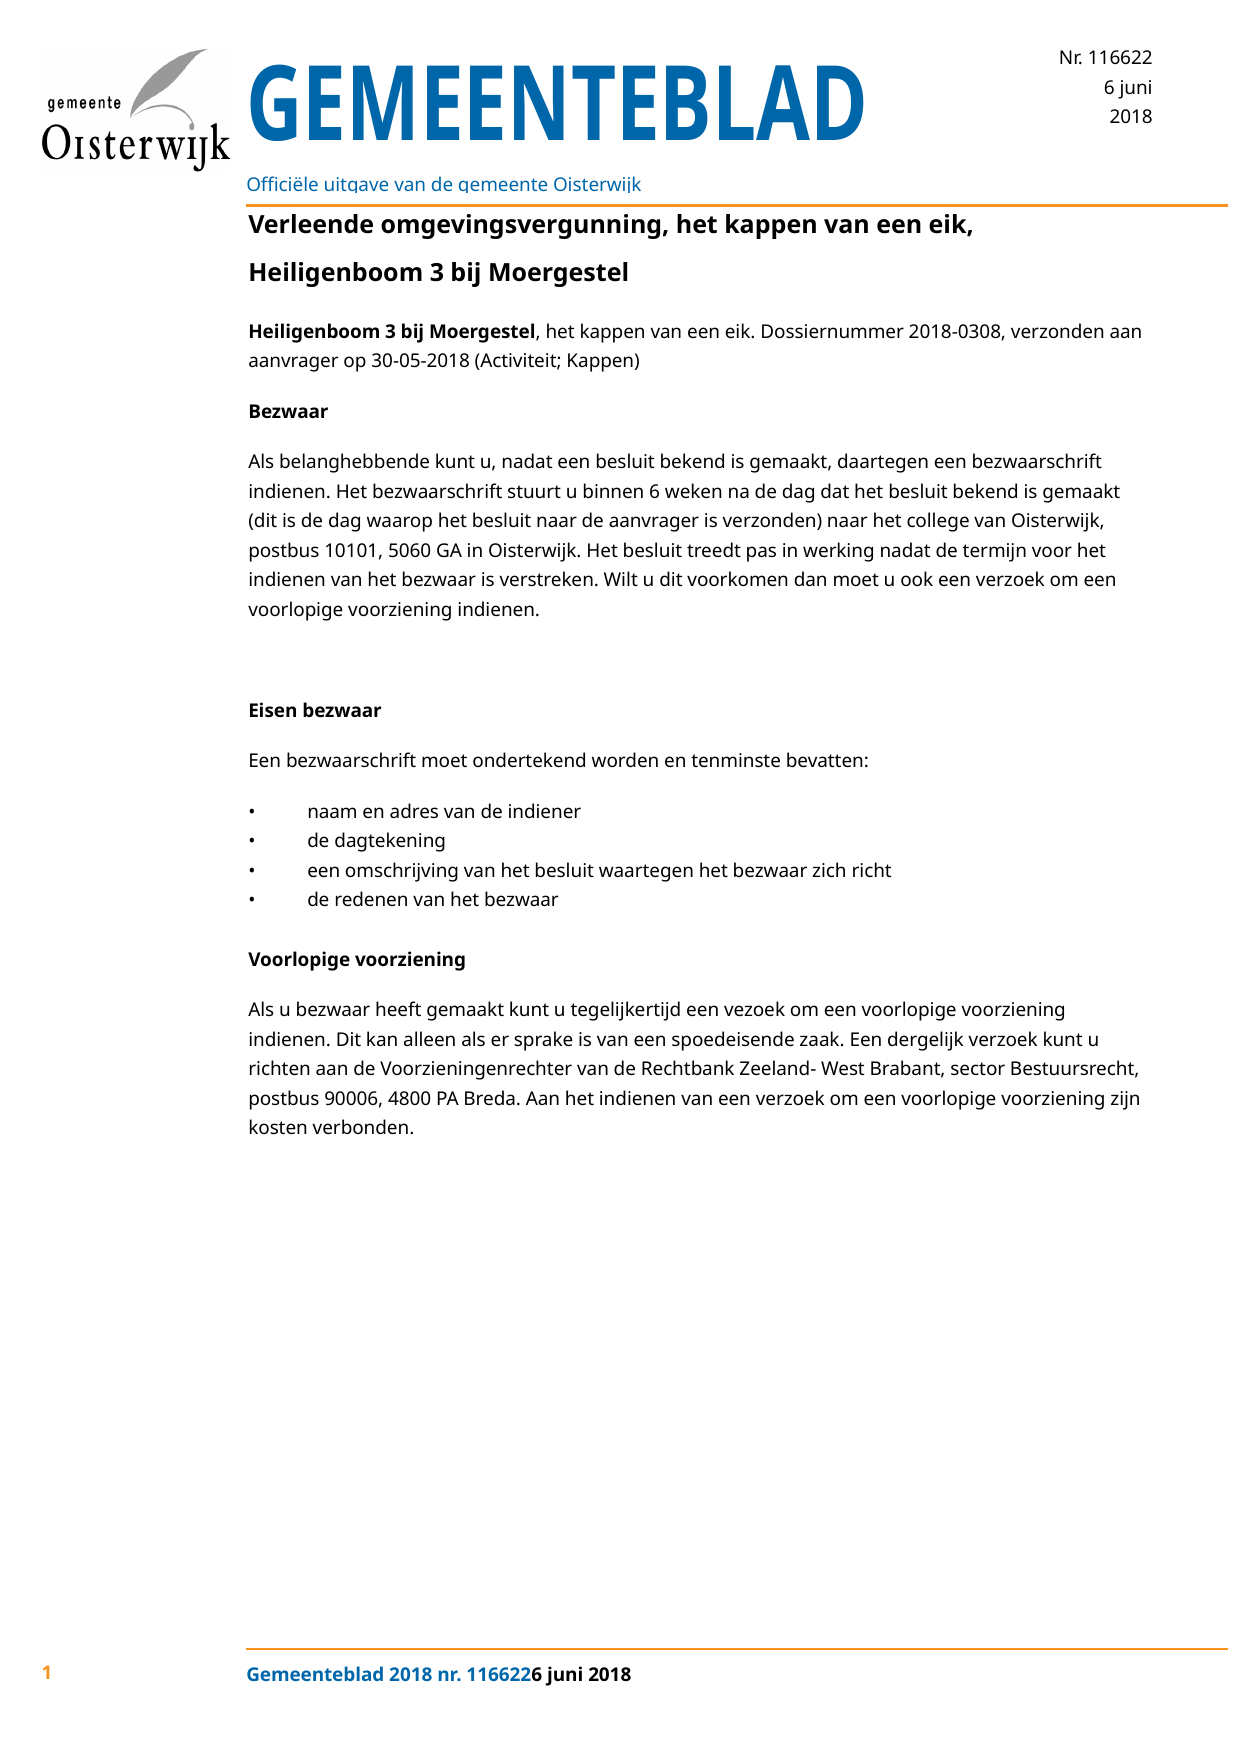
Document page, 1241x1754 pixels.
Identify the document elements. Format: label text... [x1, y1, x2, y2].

text Bezwaar [248, 398, 1152, 424]
text Heiligenboom 3 bij Moergestel, het kappen van een eik. Dossiernummer 2018-0308, verzonden aan aanvrager op 30-05-2018 (Activiteit; Kappen) [248, 318, 1152, 373]
list naam en adres van de indiener [248, 798, 1152, 824]
text Voorlopige voorziening [248, 946, 1152, 972]
list de dagtekening [248, 827, 1152, 853]
text Een bezwaarschrift moet ondertekend worden en tenminste bevatten: [248, 747, 1152, 773]
text Als u bezwaar heeft gemaakt kunt u tegelijkertijd een vezoek om een voorlopige voorziening indienen. Dit kan alleen als er sprake is van een spoedeisende zaak. Een dergelijk verzoek kunt u richten aan de Voorzieningenrechter van de Rechtbank Zeeland- West Brabant, sector Bestuursrecht, postbus 90006, 4800 PA Breda. Aan het indienen van een verzoek om een voorlopige voorziening zijn kosten verbonden. [248, 996, 1152, 1140]
picture [41, 47, 231, 172]
text Verleende omgevingsvergunning, het kappen van een eik, Heiligenboom 3 bij Moergestel [248, 207, 1152, 288]
list de redenen van het bezwaar [248, 887, 1152, 912]
list een omschrijving van het besluit waartegen het bezwaar zich richt [248, 857, 1152, 883]
text Eisen bezwaar [248, 697, 1152, 723]
text Als belanghebbende kunt u, nadat een besluit bekend is gemaakt, daartegen een bezwaarschrift indienen. Het bezwaarschrift stuurt u binnen 6 weken na de dag dat het besluit bekend is gemaakt (dit is de dag waarop het besluit naar de aanvrager is verzonden) naar het college van Oisterwijk, postbus 10101, 5060 GA in Oisterwijk. Het besluit treedt pas in werking nadat de termijn voor het indienen van het bezwaar is verstreken. Wilt u dit voorkomen dan moet u ook een verzoek om een voorlopige voorziening indienen. [248, 448, 1152, 622]
